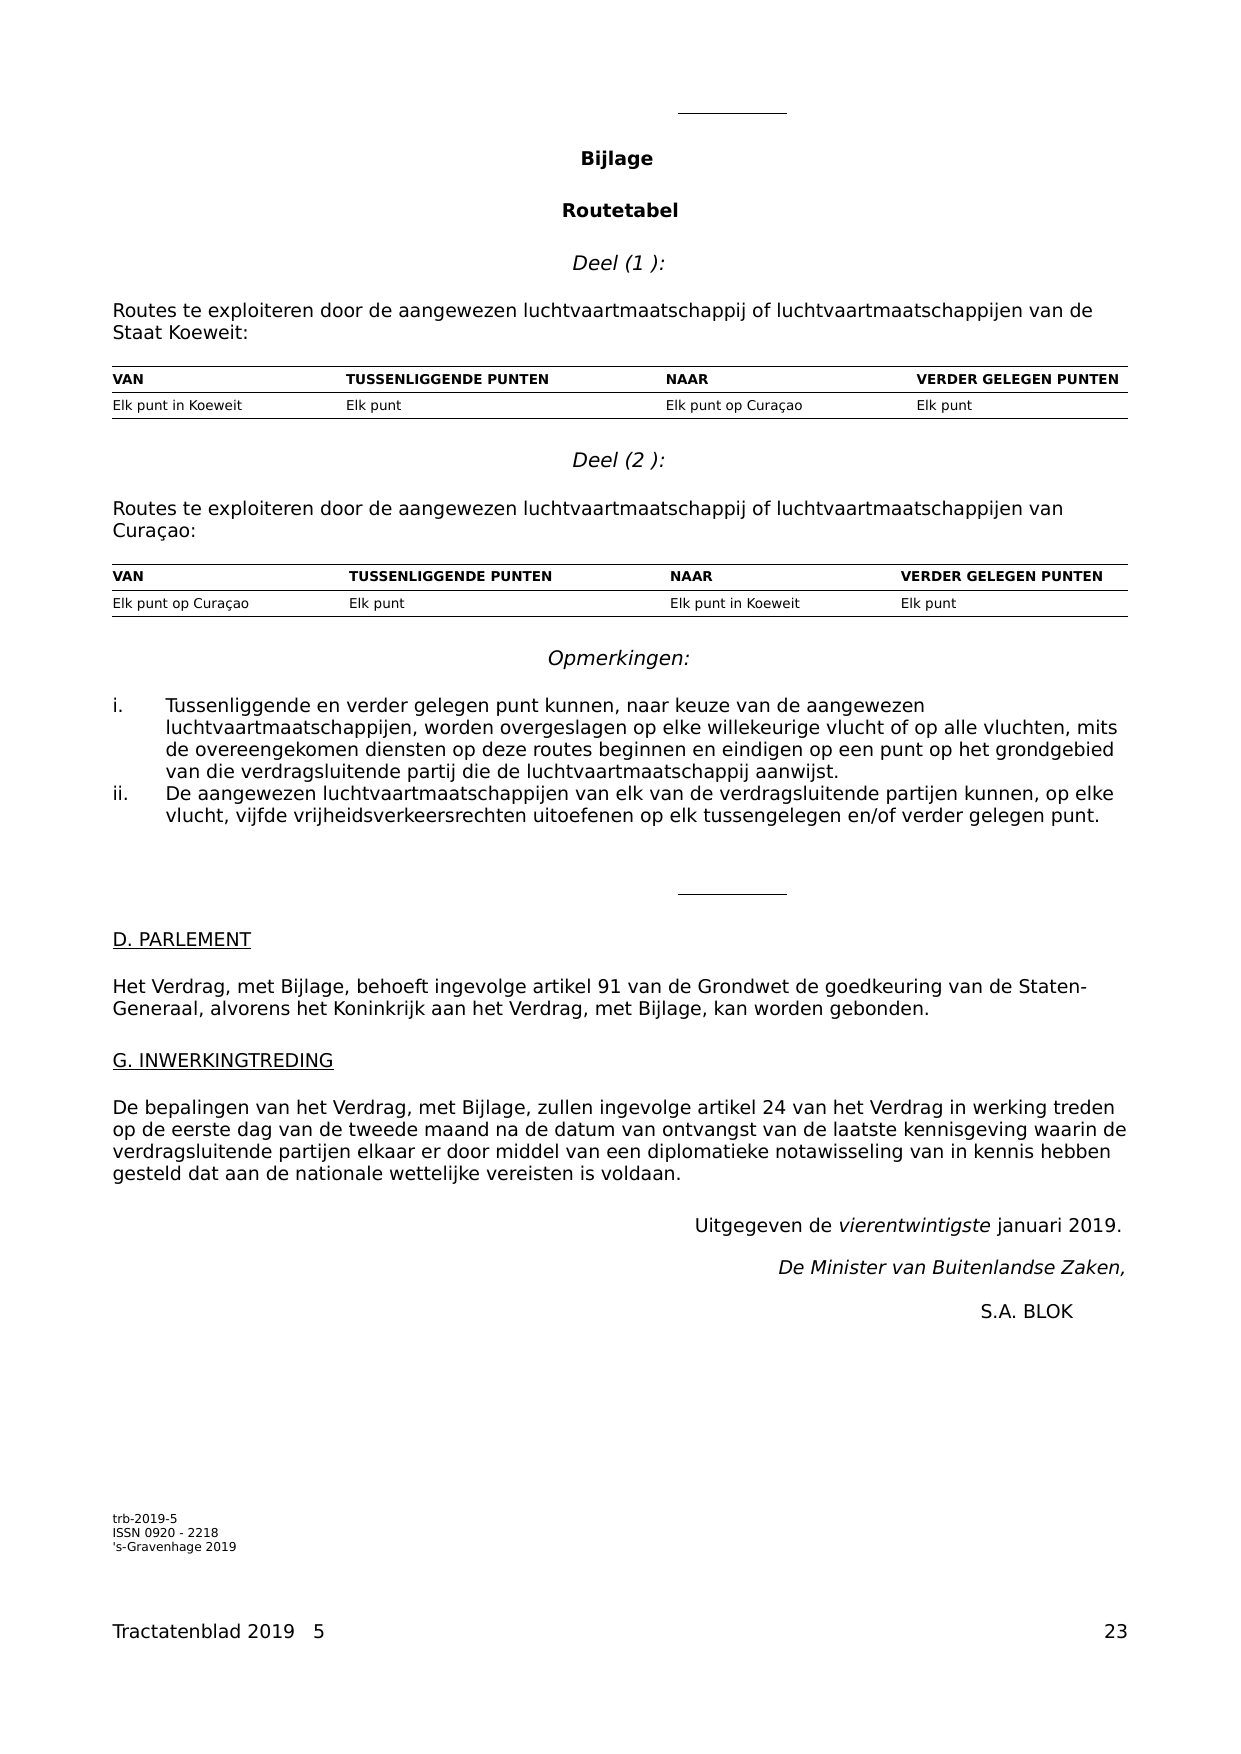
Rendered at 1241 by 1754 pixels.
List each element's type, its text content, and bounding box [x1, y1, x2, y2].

table_cell Elk punt [895, 591, 1128, 616]
table_header VERDER GELEGEN PUNTEN [910, 367, 1128, 392]
table_cell Elk punt in Koeweit [112, 393, 340, 418]
text ISSN 0920 - 2218 [112, 1526, 346, 1540]
subtitle D. PARLEMENT [112, 929, 1128, 951]
text Routes te exploiteren door de aangewezen luchtvaartmaatschappij of luchtvaartmaatschappijen van Curaçao: [112, 498, 1128, 542]
table_header NAAR [660, 367, 910, 392]
subtitle Opmerkingen: [112, 647, 1128, 670]
text De Minister van Buitenlandse Zaken, S.A. BLOK [112, 1257, 1128, 1323]
text trb-2019-5 [112, 1512, 346, 1526]
table_header NAAR [664, 565, 895, 590]
table_header TUSSENLIGGENDE PUNTEN [340, 367, 660, 392]
table_cell Elk punt [910, 393, 1128, 418]
table_header VAN [112, 565, 343, 590]
subtitle Bijlage [112, 148, 1128, 170]
text 's-Gravenhage 2019 [112, 1540, 346, 1554]
text Routes te exploiteren door de aangewezen luchtvaartmaatschappij of luchtvaartmaatschappijen van de Staat Koeweit: [112, 300, 1128, 344]
text Het Verdrag, met Bijlage, behoeft ingevolge artikel 91 van de Grondwet de goedkeuring van de Staten-Generaal, alvorens het Koninkrijk aan het Verdrag, met Bijlage, kan worden gebonden. [112, 976, 1128, 1020]
table_header VERDER GELEGEN PUNTEN [895, 565, 1128, 590]
table_cell Elk punt op Curaçao [660, 393, 910, 418]
table_cell Elk punt op Curaçao [112, 591, 343, 616]
text i. Tussenliggende en verder gelegen punt kunnen, naar keuze van de aangewezen luchtvaartmaatschappijen, worden overgeslagen op elke willekeurige vlucht of op alle vluchten, mits de overeengekomen diensten op deze routes beginnen en eindigen op een punt op het grondgebied van die verdragsluitende partij die de luchtvaartmaatschappij aanwijst. [112, 695, 1128, 783]
subtitle G. INWERKINGTREDING [112, 1050, 1128, 1072]
table_header TUSSENLIGGENDE PUNTEN [343, 565, 664, 590]
text Uitgegeven de vierentwintigste januari 2019. [112, 1215, 1128, 1237]
subtitle Routetabel [112, 200, 1128, 222]
subtitle Deel (2 ): [112, 449, 1128, 473]
text De bepalingen van het Verdrag, met Bijlage, zullen ingevolge artikel 24 van het Verdrag in werking treden op de eerste dag van de tweede maand na de datum van ontvangst van de laatste kennisgeving waarin de verdragsluitende partijen elkaar er door middel van een diplomatieke notawisseling van in kennis hebben gesteld dat aan de nationale wettelijke vereisten is voldaan. [112, 1097, 1128, 1185]
subtitle Deel (1 ): [112, 252, 1128, 275]
text ii. De aangewezen luchtvaartmaatschappijen van elk van de verdragsluitende partijen kunnen, op elke vlucht, vijfde vrijheidsverkeersrechten uitoefenen op elk tussengelegen en/of verder gelegen punt. [112, 783, 1128, 827]
table_cell Elk punt [343, 591, 664, 616]
table_cell Elk punt [340, 393, 660, 418]
table_header VAN [112, 367, 340, 392]
table_cell Elk punt in Koeweit [664, 591, 895, 616]
